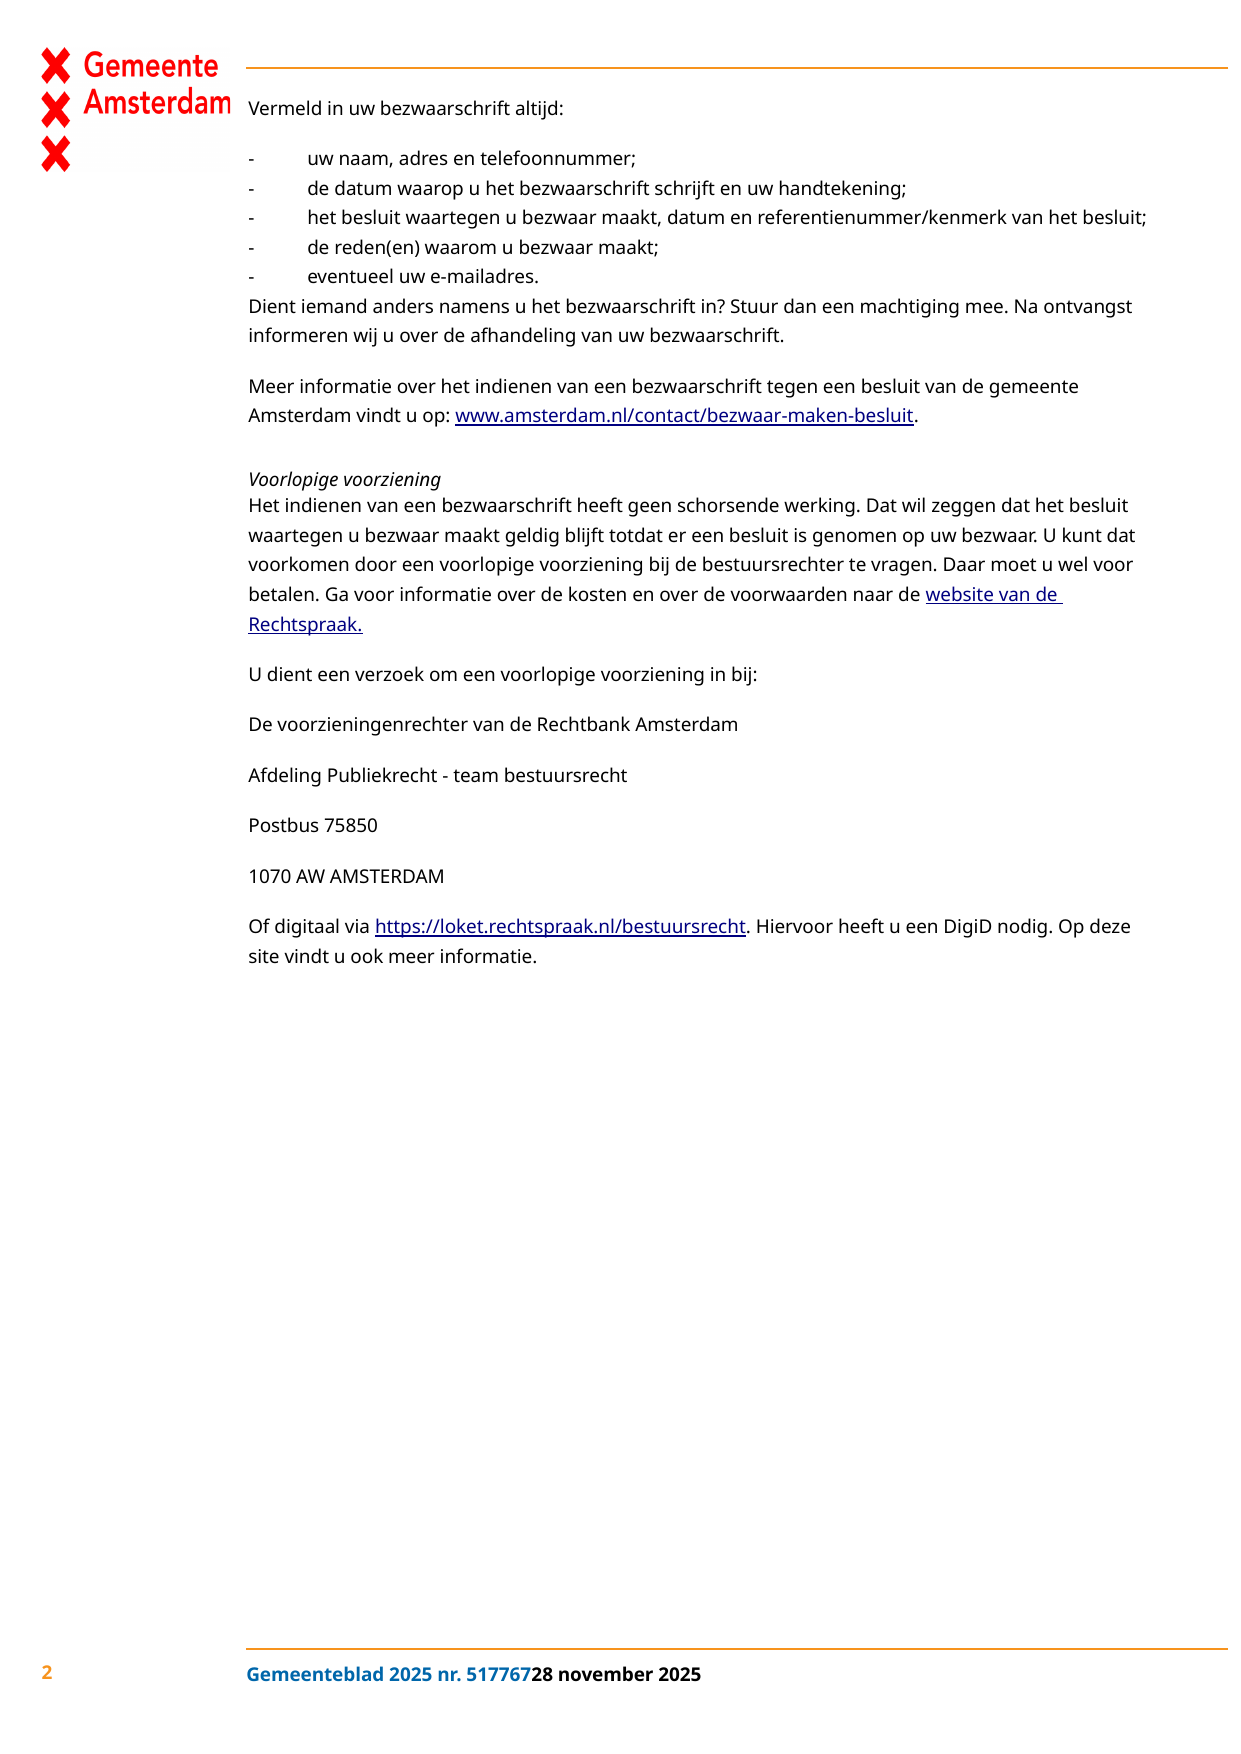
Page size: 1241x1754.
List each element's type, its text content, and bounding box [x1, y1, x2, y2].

text 1070 AW AMSTERDAM [248, 863, 1152, 888]
list de reden(en) waarom u bezwaar maakt; [248, 234, 1152, 260]
text Postbus 75850 [248, 812, 1152, 838]
text Afdeling Publiekrecht - team bestuursrecht [248, 762, 1152, 788]
text Of digitaal via https://loket.rechtspraak.nl/bestuursrecht. Hiervoor heeft u een DigiD nodig. Op deze site vindt u ook meer informatie. [248, 913, 1152, 968]
text Dient iemand anders namens u het bezwaarschrift in? Stuur dan een machtiging mee. Na ontvangst informeren wij u over de afhandeling van uw bezwaarschrift. [248, 293, 1152, 348]
list het besluit waartegen u bezwaar maakt, datum en referentienummer/kenmerk van het besluit; [248, 204, 1152, 230]
text U dient een verzoek om een voorlopige voorziening in bij: [248, 661, 1152, 687]
text Het indienen van een bezwaarschrift heeft geen schorsende werking. Dat wil zeggen dat het besluit waartegen u bezwaar maakt geldig blijft totdat er een besluit is genomen op uw bezwaar. U kunt dat voorkomen door een voorlopige voorziening bij de bestuursrechter te vragen. Daar moet u wel voor betalen. Ga voor informatie over de kosten en over de voorwaarden naar de website van de Rechtspraak. [248, 492, 1152, 636]
text Voorlopige voorziening [248, 467, 1152, 492]
text Meer informatie over het indienen van een bezwaarschrift tegen een besluit van de gemeente Amsterdam vindt u op: www.amsterdam.nl/contact/bezwaar-maken-besluit. [248, 373, 1152, 428]
picture [41, 47, 231, 172]
text De voorzieningenrechter van de Rechtbank Amsterdam [248, 712, 1152, 737]
list eventueel uw e-mailadres. [248, 263, 1152, 289]
list de datum waarop u het bezwaarschrift schrijft en uw handtekening; [248, 175, 1152, 201]
text Vermeld in uw bezwaarschrift altijd: [248, 95, 1152, 121]
list uw naam, adres en telefoonnummer; [248, 145, 1152, 171]
